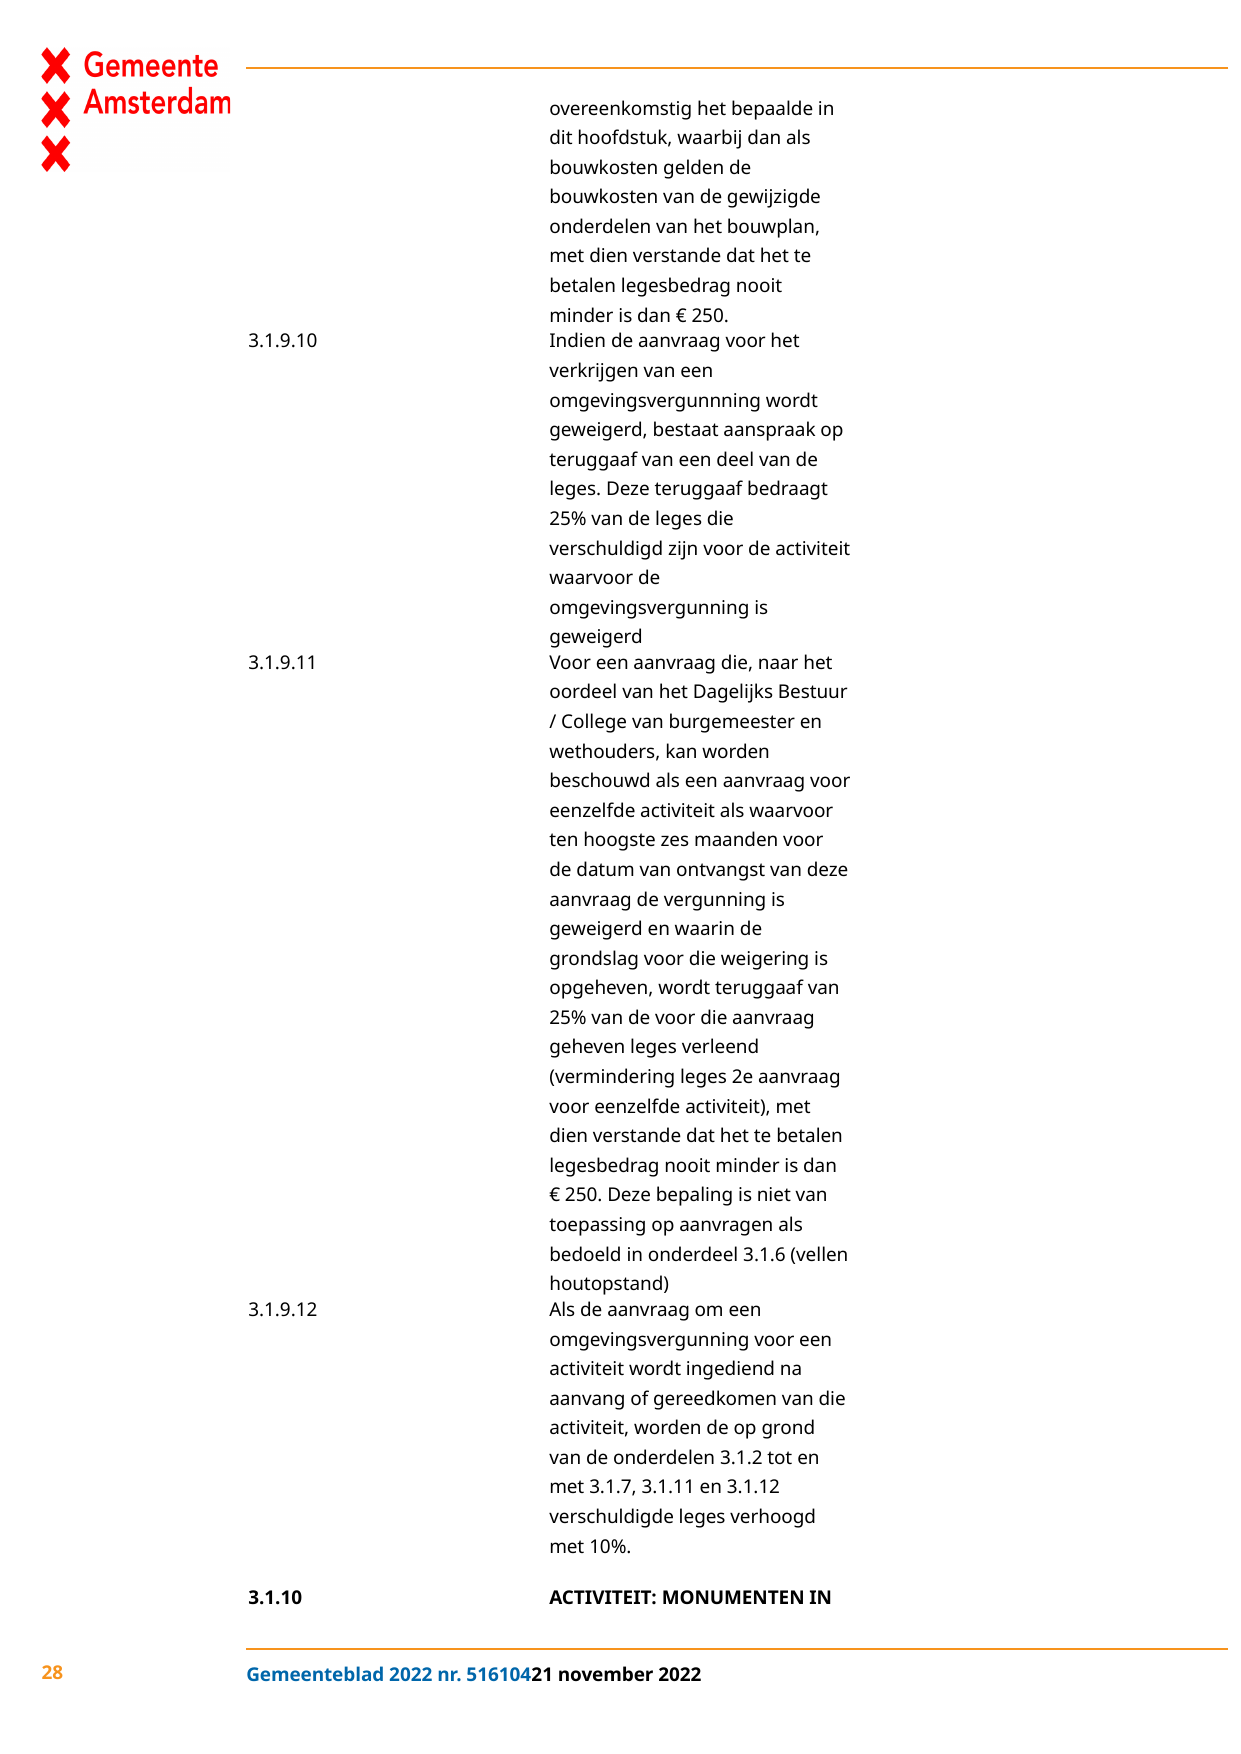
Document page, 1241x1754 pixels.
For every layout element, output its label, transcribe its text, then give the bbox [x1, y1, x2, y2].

table_cell 3.1.9.11 [248, 649, 549, 1296]
table_cell [850, 1559, 1152, 1584]
table_cell 3.1.9.10 [248, 328, 549, 649]
table_cell overeenkomstig het bepaalde in dit hoofdstuk, waarbij dan als bouwkosten gelden de bouwkosten van de gewijzigde onderdelen van het bouwplan, met dien verstande dat het te betalen legesbedrag nooit minder is dan € 250. [549, 95, 850, 328]
table_cell ACTIVITEIT: MONUMENTEN IN [549, 1584, 850, 1610]
table_cell Indien de aanvraag voor het verkrijgen van een omgevingsvergunnning wordt geweigerd, bestaat aanspraak op teruggaaf van een deel van de leges. Deze teruggaaf bedraagt 25% van de leges die verschuldigd zijn voor de activiteit waarvoor de omgevingsvergunning is geweigerd [549, 328, 850, 649]
table_cell 3.1.9.12 [248, 1296, 549, 1558]
table_cell [850, 328, 1152, 649]
picture [41, 47, 231, 172]
table_cell Voor een aanvraag die, naar het oordeel van het Dagelijks Bestuur / College van burgemeester en wethouders, kan worden beschouwd als een aanvraag voor eenzelfde activiteit als waarvoor ten hoogste zes maanden voor de datum van ontvangst van deze aanvraag de vergunning is geweigerd en waarin de grondslag voor die weigering is opgeheven, wordt teruggaaf van 25% van de voor die aanvraag geheven leges verleend (vermindering leges 2e aanvraag voor eenzelfde activiteit), met dien verstande dat het te betalen legesbedrag nooit minder is dan € 250. Deze bepaling is niet van toepassing op aanvragen als bedoeld in onderdeel 3.1.6 (vellen houtopstand) [549, 649, 850, 1296]
table_cell [850, 649, 1152, 1296]
table_cell [549, 1559, 850, 1584]
table_cell [850, 1296, 1152, 1558]
table_cell 3.1.10 [248, 1584, 549, 1610]
table_cell Als de aanvraag om een omgevingsvergunning voor een activiteit wordt ingediend na aanvang of gereedkomen van die activiteit, worden de op grond van de onderdelen 3.1.2 tot en met 3.1.7, 3.1.11 en 3.1.12 verschuldigde leges verhoogd met 10%. [549, 1296, 850, 1558]
table_cell [850, 1584, 1152, 1610]
table_cell [850, 95, 1152, 328]
table_cell [248, 1559, 549, 1584]
table_cell [248, 95, 549, 328]
